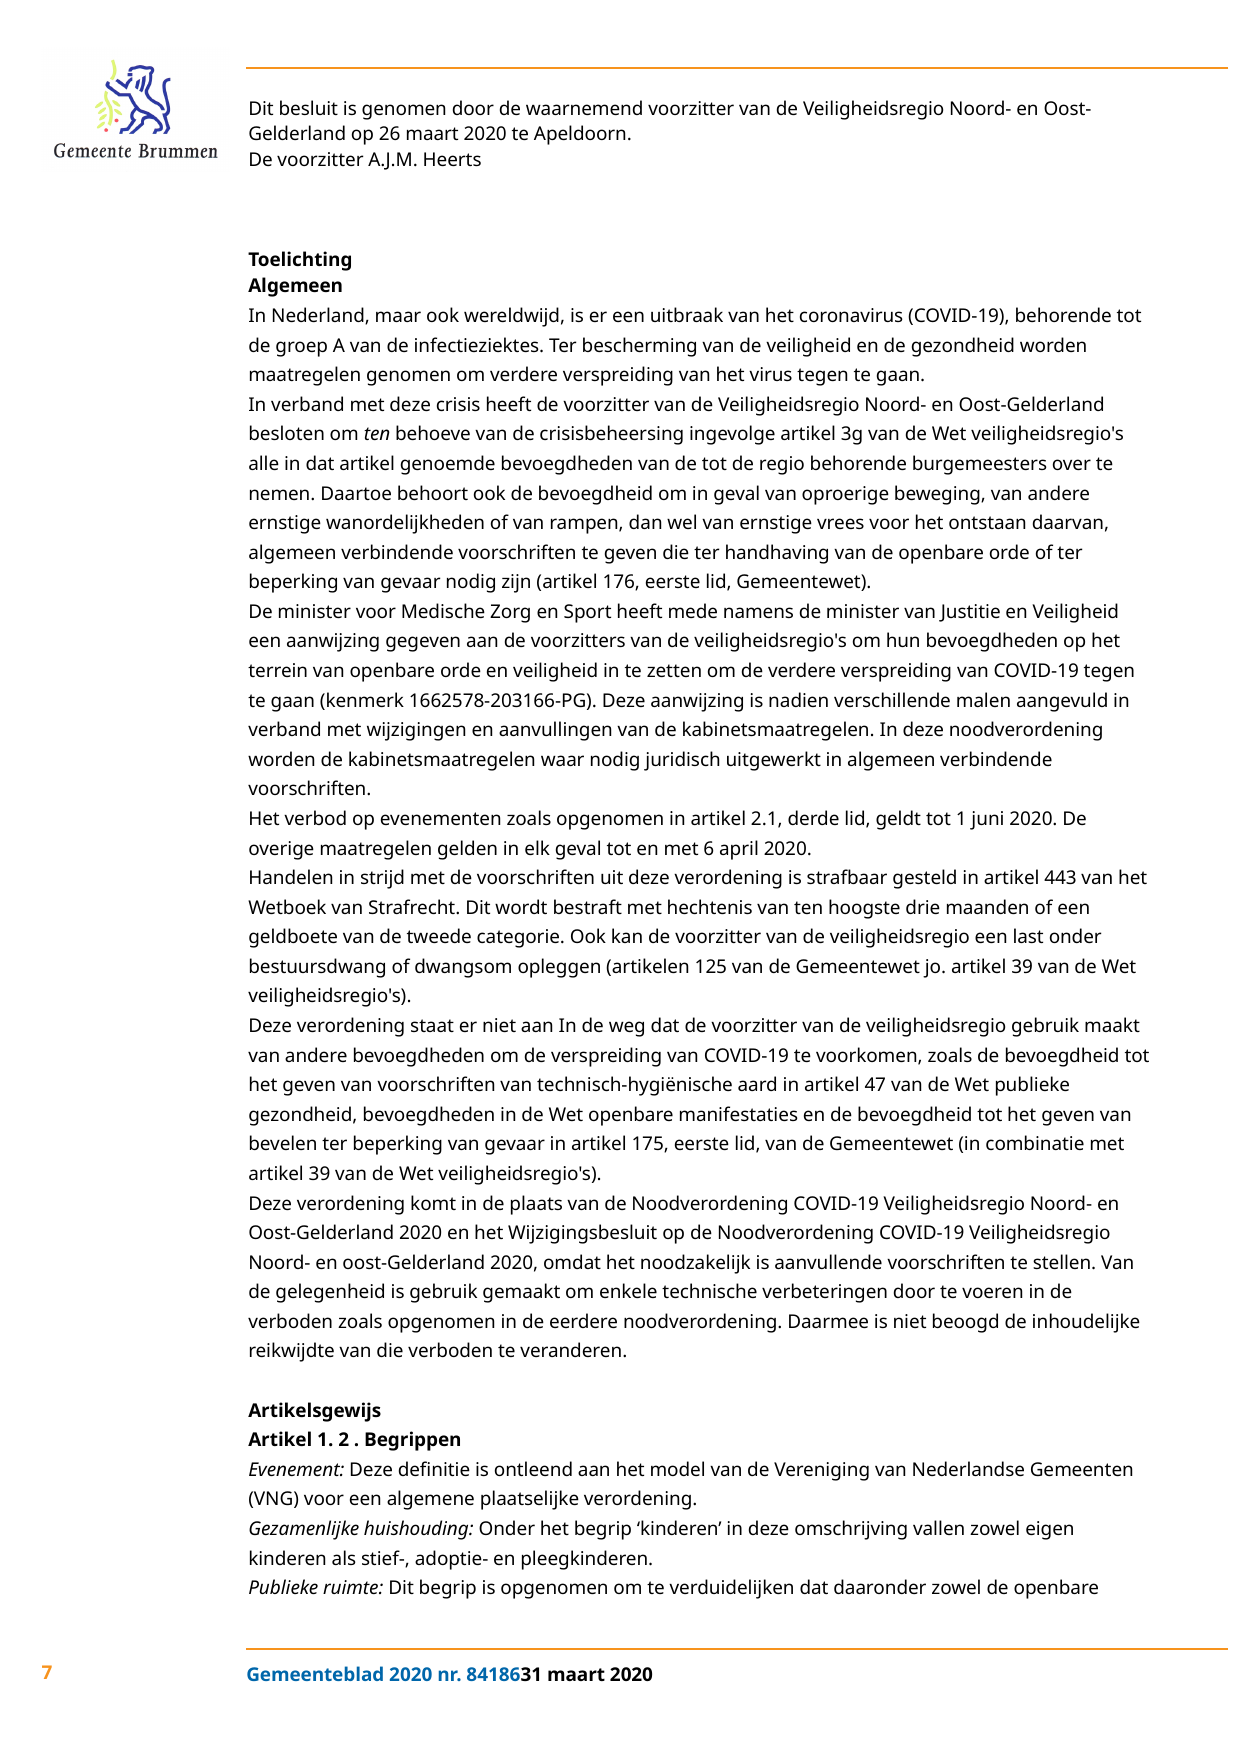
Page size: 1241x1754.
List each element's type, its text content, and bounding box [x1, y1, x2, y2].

text In Nederland, maar ook wereldwijd, is er een uitbraak van het coronavirus (COVID-19), behorende tot de groep A van de infectieziektes. Ter bescherming van de veiligheid en de gezondheid worden maatregelen genomen om verdere verspreiding van het virus tegen te gaan. [248, 302, 1152, 387]
text Deze verordening staat er niet aan In de weg dat de voorzitter van de veiligheidsregio gebruik maakt van andere bevoegdheden om de verspreiding van COVID-19 te voorkomen, zoals de bevoegdheid tot het geven van voorschriften van technisch-hygiënische aard in artikel 47 van de Wet publieke gezondheid, bevoegdheden in de Wet openbare manifestaties en de bevoegdheid tot het geven van bevelen ter beperking van gevaar in artikel 175, eerste lid, van de Gemeentewet (in combinatie met artikel 39 van de Wet veiligheidsregio's). [248, 1012, 1152, 1186]
text De voorzitter A.J.M. Heerts [248, 146, 1152, 172]
text De minister voor Medische Zorg en Sport heeft mede namens de minister van Justitie en Veiligheid een aanwijzing gegeven aan de voorzitters van de veiligheidsregio's om hun bevoegdheden op het terrein van openbare orde en veiligheid in te zetten om de verdere verspreiding van COVID-19 tegen te gaan (kenmerk 1662578-203166-PG). Deze aanwijzing is nadien verschillende malen aangevuld in verband met wijzigingen en aanvullingen van de kabinetsmaatregelen. In deze noodverordening worden de kabinetsmaatregelen waar nodig juridisch uitgewerkt in algemeen verbindende voorschriften. [248, 598, 1152, 801]
text Het verbod op evenementen zoals opgenomen in artikel 2.1, derde lid, geldt tot 1 juni 2020. De overige maatregelen gelden in elk geval tot en met 6 april 2020. [248, 805, 1152, 861]
text Deze verordening komt in de plaats van de Noodverordening COVID-19 Veiligheidsregio Noord- en Oost-Gelderland 2020 en het Wijzigingsbesluit op de Noodverordening COVID-19 Veiligheidsregio Noord- en oost-Gelderland 2020, omdat het noodzakelijk is aanvullende voorschriften te stellen. Van de gelegenheid is gebruik gemaakt om enkele technische verbeteringen door te voeren in de verboden zoals opgenomen in de eerdere noodverordening. Daarmee is niet beoogd de inhoudelijke reikwijdte van die verboden te veranderen. [248, 1190, 1152, 1363]
text Algemeen [248, 273, 1152, 298]
text Gezamenlijke huishouding: Onder het begrip ‘kinderen’ in deze omschrijving vallen zowel eigen kinderen als stief-, adoptie- en pleegkinderen. [248, 1515, 1152, 1571]
picture [41, 47, 231, 172]
text Handelen in strijd met de voorschriften uit deze verordening is strafbaar gesteld in artikel 443 van het Wetboek van Strafrecht. Dit wordt bestraft met hechtenis van ten hoogste drie maanden of een geldboete van de tweede categorie. Ook kan de voorzitter van de veiligheidsregio een last onder bestuursdwang of dwangsom opleggen (artikelen 125 van de Gemeentewet jo. artikel 39 van de Wet veiligheidsregio's). [248, 864, 1152, 1008]
text Dit besluit is genomen door de waarnemend voorzitter van de Veiligheidsregio Noord- en Oost-Gelderland op 26 maart 2020 te Apeldoorn. [248, 95, 1152, 146]
text Artikel 1. 2 . Begrippen [248, 1426, 1152, 1452]
text Publieke ruimte: Dit begrip is opgenomen om te verduidelijken dat daaronder zowel de openbare [248, 1574, 1152, 1600]
text Evenement: Deze definitie is ontleend aan het model van de Vereniging van Nederlandse Gemeenten (VNG) voor een algemene plaatselijke verordening. [248, 1456, 1152, 1511]
text In verband met deze crisis heeft de voorzitter van de Veiligheidsregio Noord- en Oost-Gelderland besloten om ten behoeve van de crisisbeheersing ingevolge artikel 3g van de Wet veiligheidsregio's alle in dat artikel genoemde bevoegdheden van de tot de regio behorende burgemeesters over te nemen. Daartoe behoort ook de bevoegdheid om in geval van oproerige beweging, van andere ernstige wanordelijkheden of van rampen, dan wel van ernstige vrees voor het ontstaan daarvan, algemeen verbindende voorschriften te geven die ter handhaving van de openbare orde of ter beperking van gevaar nodig zijn (artikel 176, eerste lid, Gemeentewet). [248, 391, 1152, 594]
text Toelichting [248, 244, 1152, 273]
text Artikelsgewijs [248, 1397, 1152, 1423]
